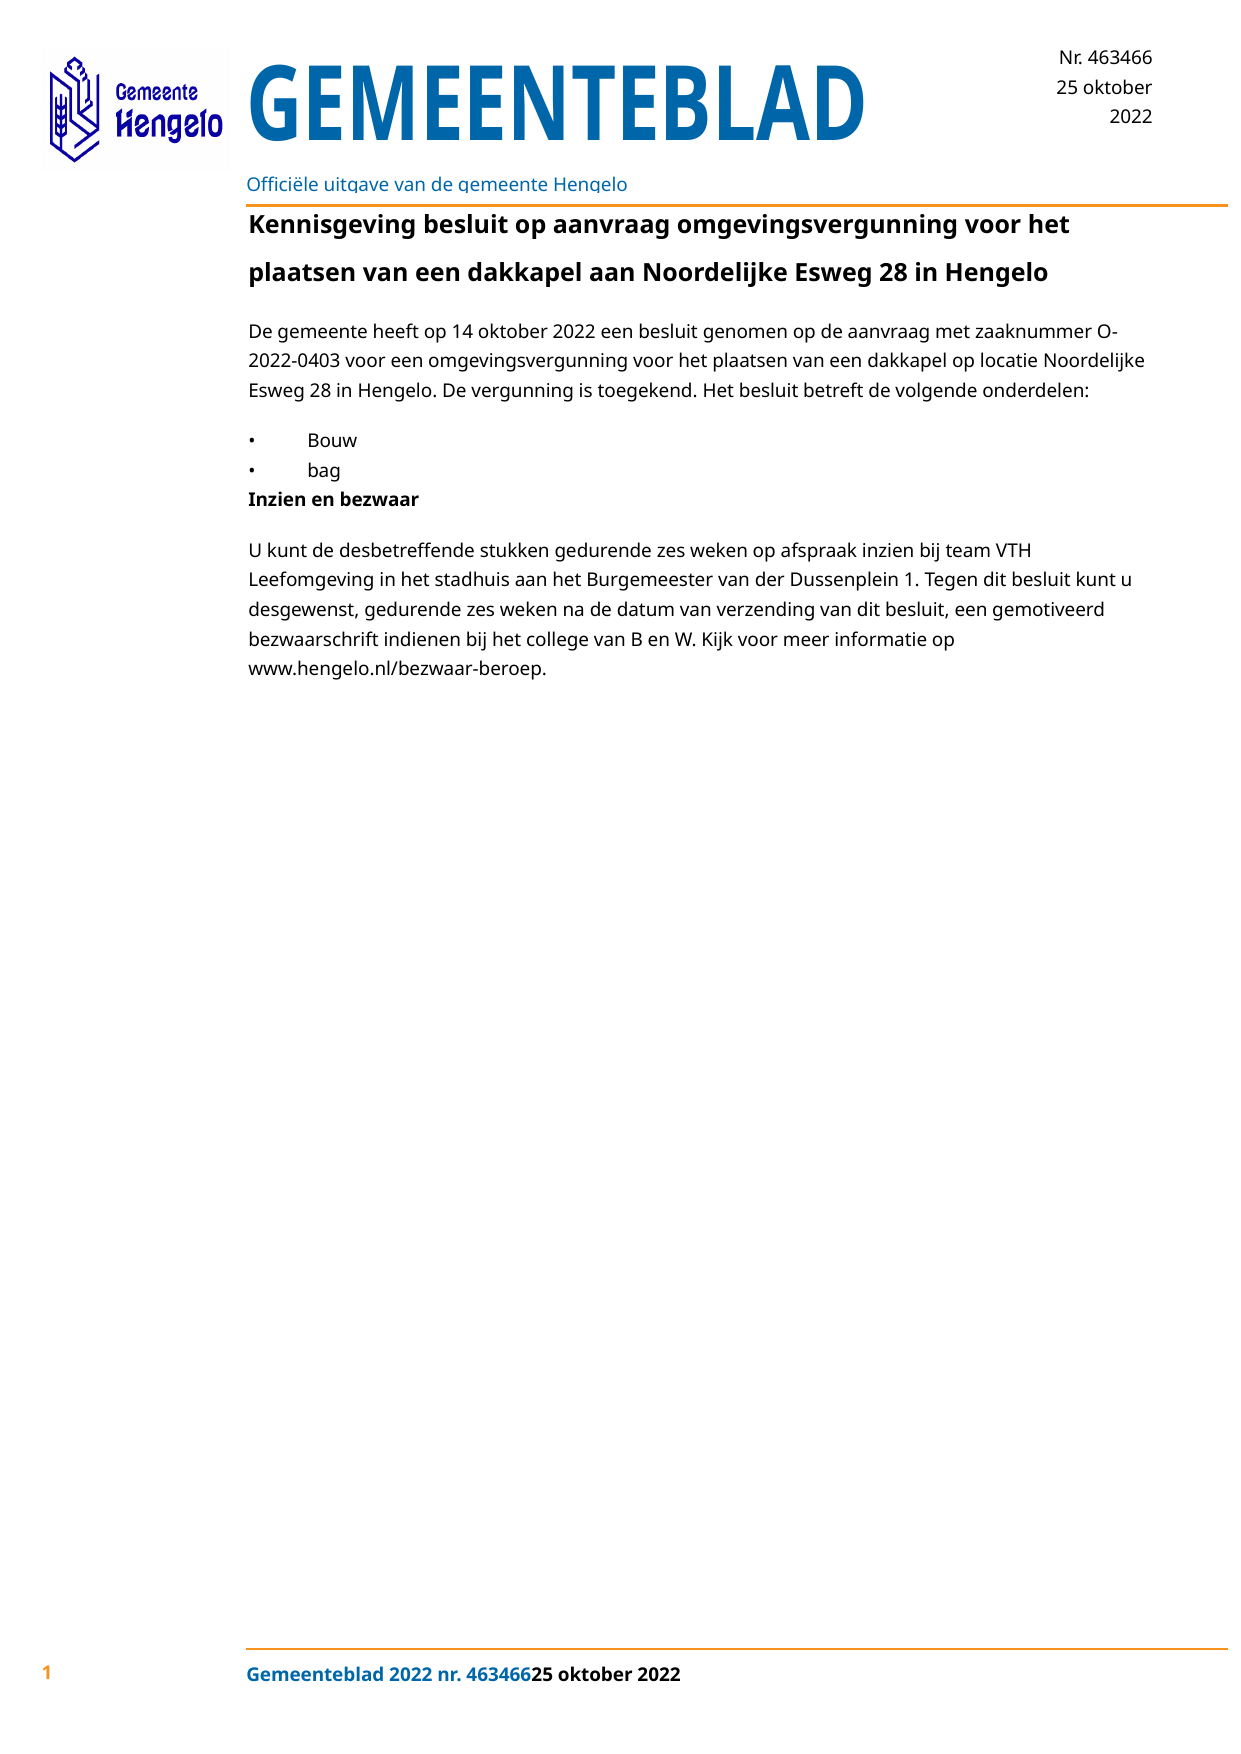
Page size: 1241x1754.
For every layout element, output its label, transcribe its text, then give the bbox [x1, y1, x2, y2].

list Bouw [248, 427, 1152, 453]
text De gemeente heeft op 14 oktober 2022 een besluit genomen op de aanvraag met zaaknummer O-2022-0403 voor een omgevingsvergunning voor het plaatsen van een dakkapel op locatie Noordelijke Esweg 28 in Hengelo. De vergunning is toegekend. Het besluit betreft de volgende onderdelen: [248, 318, 1152, 403]
list bag [248, 457, 1152, 483]
text Kennisgeving besluit op aanvraag omgevingsvergunning voor het plaatsen van een dakkapel aan Noordelijke Esweg 28 in Hengelo [248, 207, 1152, 288]
text Inzien en bezwaar [248, 487, 1152, 512]
picture [41, 47, 231, 172]
text U kunt de desbetreffende stukken gedurende zes weken op afspraak inzien bij team VTH Leefomgeving in het stadhuis aan het Burgemeester van der Dussenplein 1. Tegen dit besluit kunt u desgewenst, gedurende zes weken na de datum van verzending van dit besluit, een gemotiveerd bezwaarschrift indienen bij het college van B en W. Kijk voor meer informatie op www.hengelo.nl/bezwaar-beroep. [248, 537, 1152, 681]
